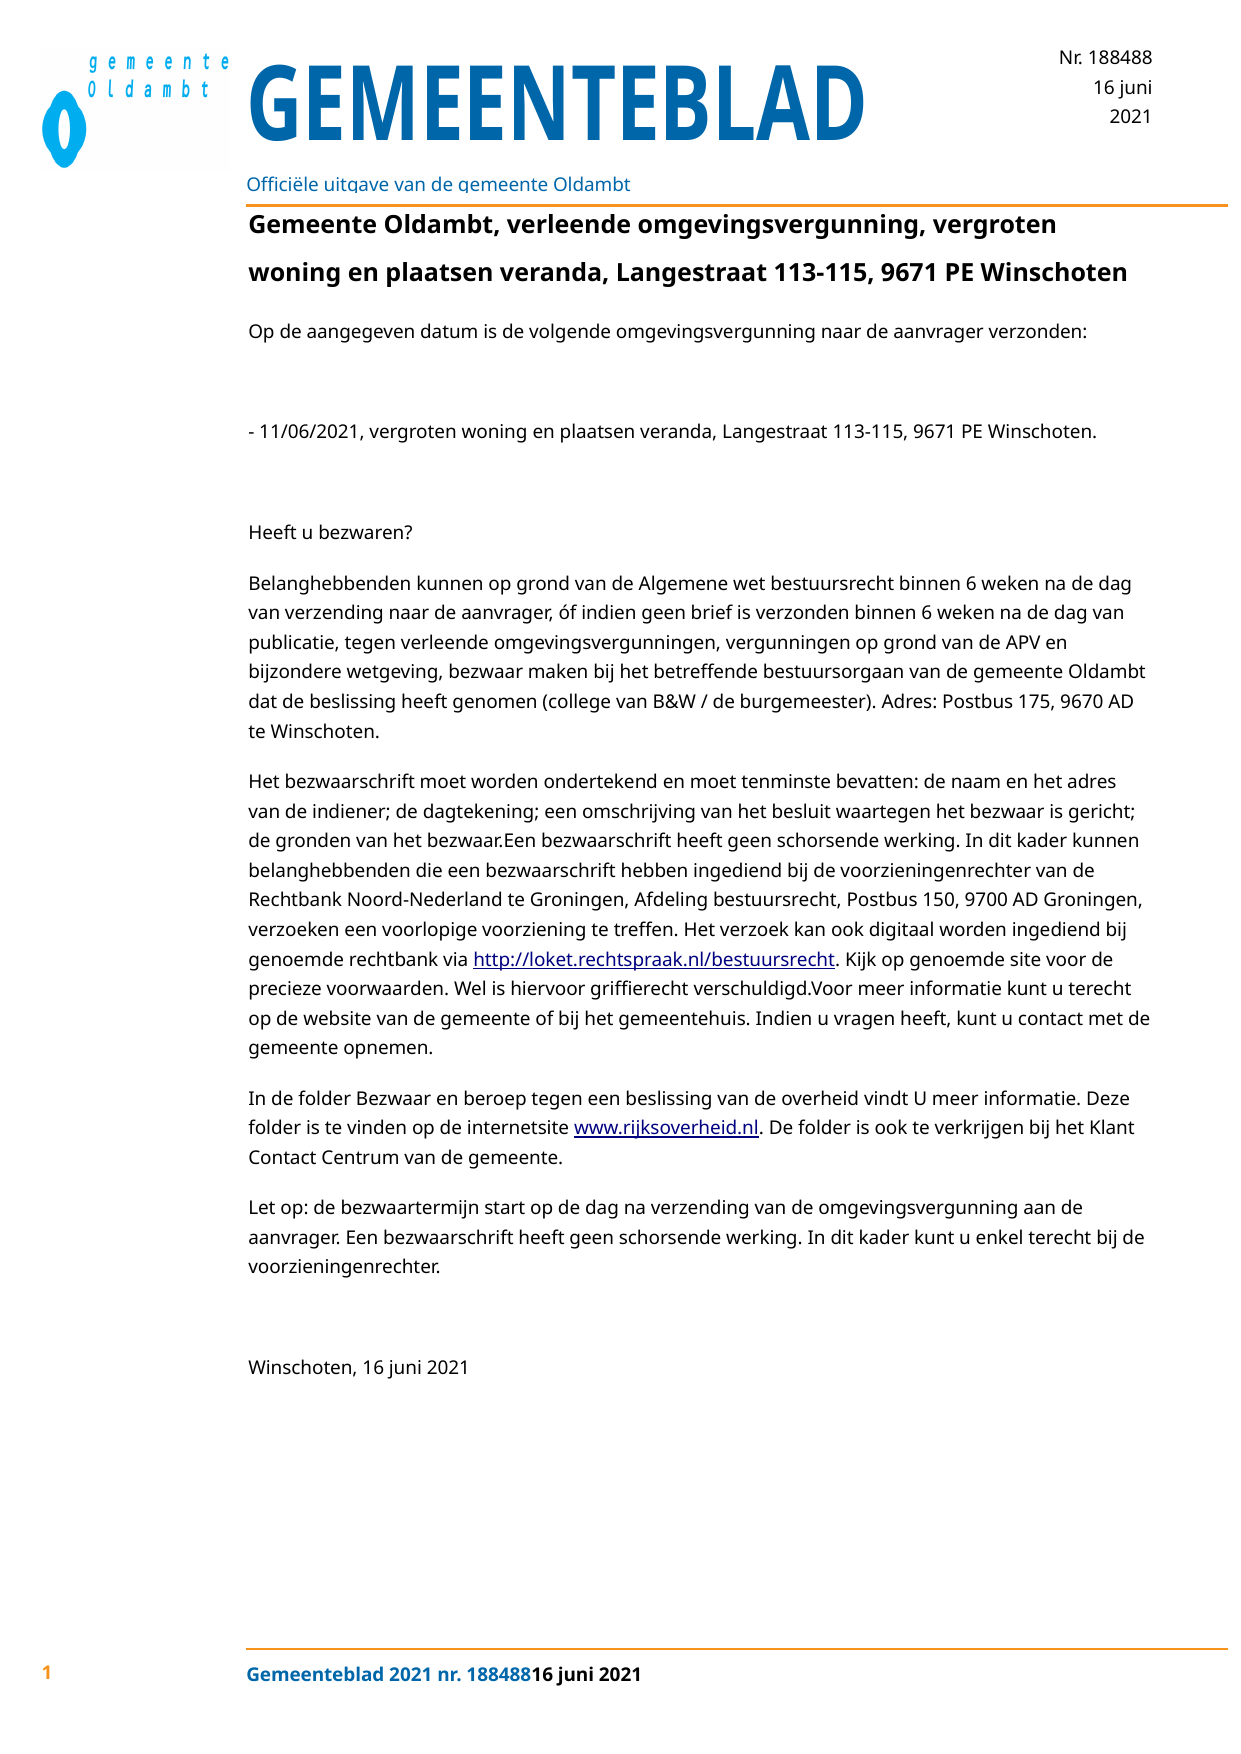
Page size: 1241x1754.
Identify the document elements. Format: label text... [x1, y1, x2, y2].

picture [41, 47, 231, 172]
text Let op: de bezwaartermijn start op de dag na verzending van de omgevingsvergunning aan de aanvrager. Een bezwaarschrift heeft geen schorsende werking. In dit kader kunt u enkel terecht bij de voorzieningenrechter. [248, 1194, 1152, 1279]
text Heeft u bezwaren? [248, 519, 1152, 545]
text Belanghebbenden kunnen op grond van de Algemene wet bestuursrecht binnen 6 weken na de dag van verzending naar de aanvrager, óf indien geen brief is verzonden binnen 6 weken na de dag van publicatie, tegen verleende omgevingsvergunningen, vergunningen op grond van de APV en bijzondere wetgeving, bezwaar maken bij het betreffende bestuursorgaan van de gemeente Oldambt dat de beslissing heeft genomen (college van B&W / de burgemeester). Adres: Postbus 175, 9670 AD te Winschoten. [248, 570, 1152, 744]
text Op de aangegeven datum is de volgende omgevingsvergunning naar de aanvrager verzonden: [248, 318, 1152, 344]
text Winschoten, 16 juni 2021 [248, 1354, 1152, 1380]
text Gemeente Oldambt, verleende omgevingsvergunning, vergroten woning en plaatsen veranda, Langestraat 113-115, 9671 PE Winschoten [248, 207, 1152, 288]
text - 11/06/2021, vergroten woning en plaatsen veranda, Langestraat 113-115, 9671 PE Winschoten. [248, 419, 1152, 444]
text Het bezwaarschrift moet worden ondertekend en moet tenminste bevatten: de naam en het adres van de indiener; de dagtekening; een omschrijving van het besluit waartegen het bezwaar is gericht; de gronden van het bezwaar.Een bezwaarschrift heeft geen schorsende werking. In dit kader kunnen belanghebbenden die een bezwaarschrift hebben ingediend bij de voorzieningenrechter van de Rechtbank Noord-Nederland te Groningen, Afdeling bestuursrecht, Postbus 150, 9700 AD Groningen, verzoeken een voorlopige voorziening te treffen. Het verzoek kan ook digitaal worden ingediend bij genoemde rechtbank via http://loket.rechtspraak.nl/bestuursrecht. Kijk op genoemde site voor de precieze voorwaarden. Wel is hiervoor griffierecht verschuldigd.Voor meer informatie kunt u terecht op de website van de gemeente of bij het gemeentehuis. Indien u vragen heeft, kunt u contact met de gemeente opnemen. [248, 768, 1152, 1060]
text In de folder Bezwaar en beroep tegen een beslissing van de overheid vindt U meer informatie. Deze folder is te vinden op de internetsite www.rijksoverheid.nl. De folder is ook te verkrijgen bij het Klant Contact Centrum van de gemeente. [248, 1085, 1152, 1170]
